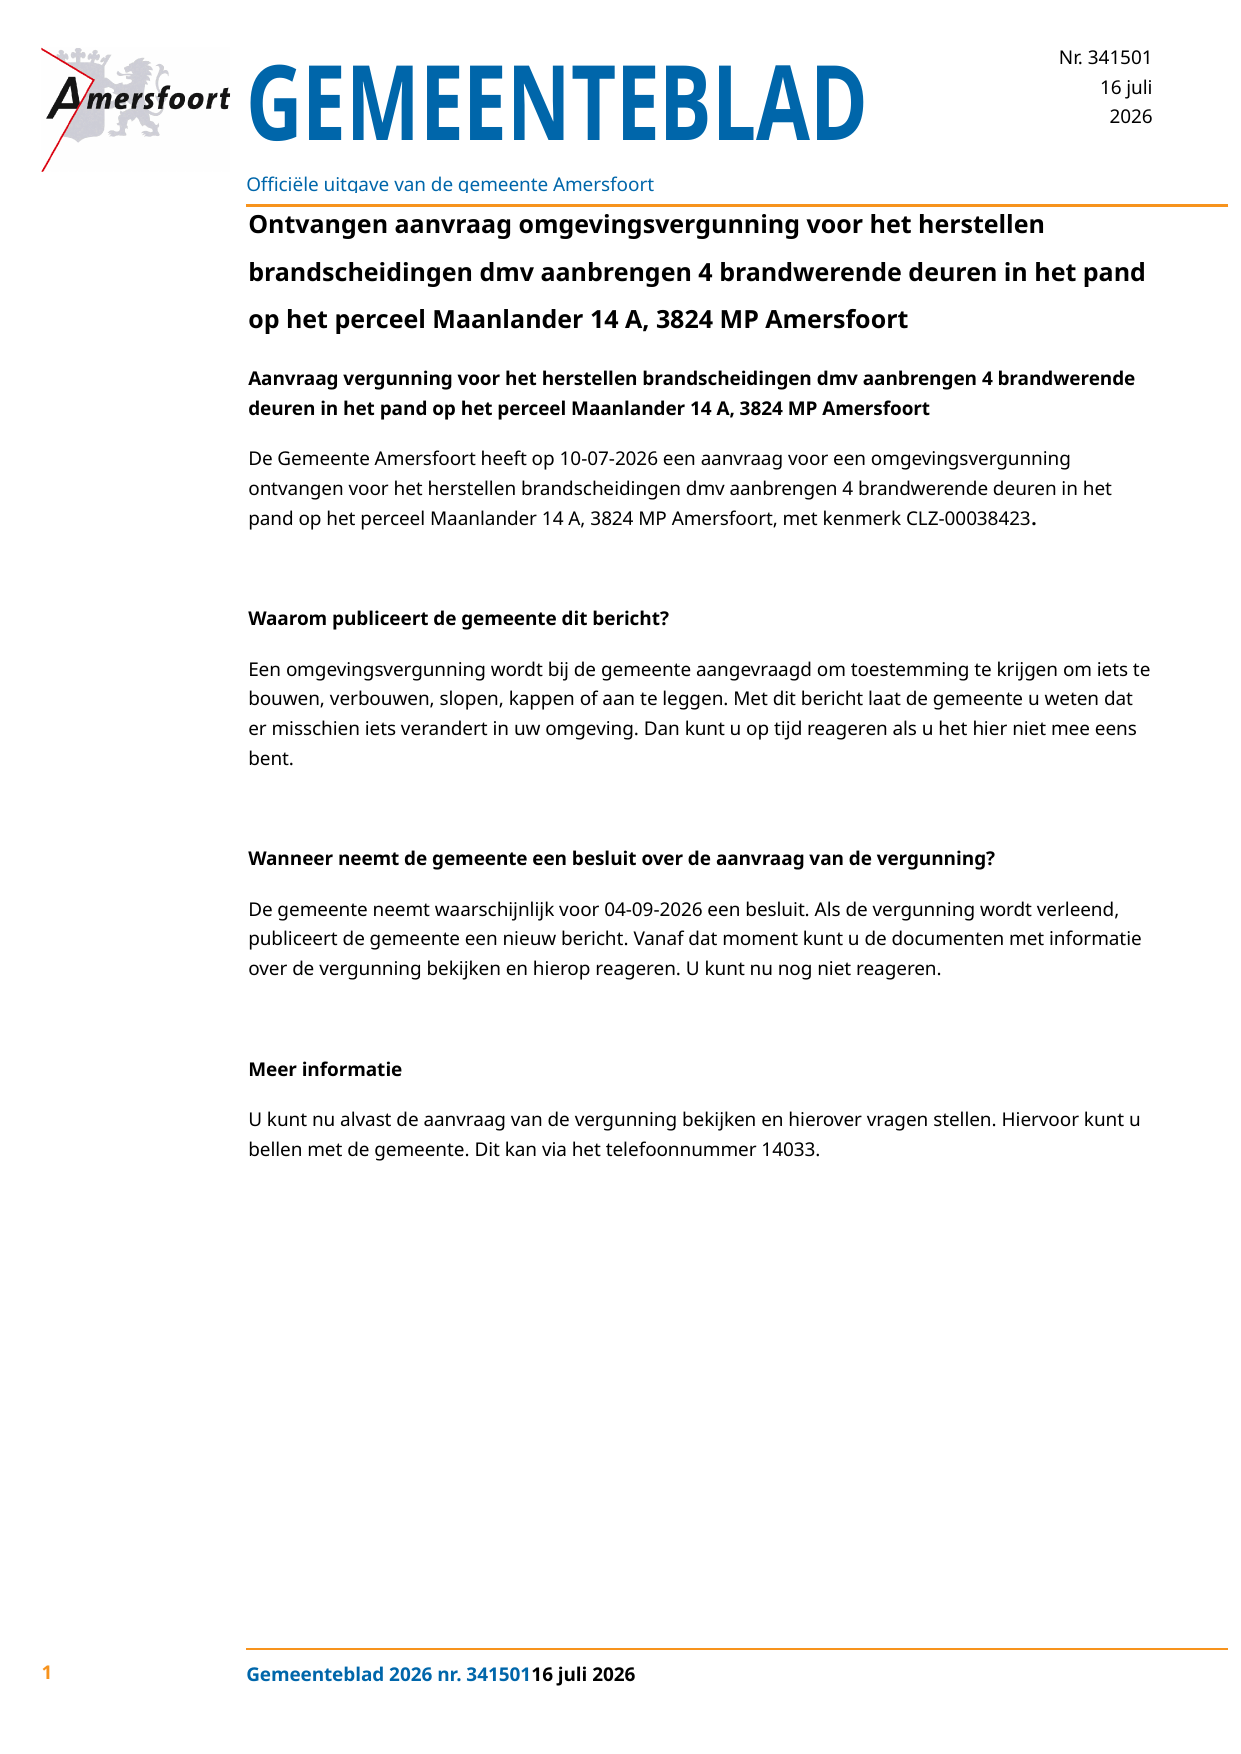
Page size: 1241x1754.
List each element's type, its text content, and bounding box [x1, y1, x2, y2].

text Een omgevingsvergunning wordt bij de gemeente aangevraagd om toestemming te krijgen om iets te bouwen, verbouwen, slopen, kappen of aan te leggen. Met dit bericht laat de gemeente u weten dat er misschien iets verandert in uw omgeving. Dan kunt u op tijd reageren als u het hier niet mee eens bent. [248, 656, 1152, 770]
text Aanvraag vergunning voor het herstellen brandscheidingen dmv aanbrengen 4 brandwerende deuren in het pand op het perceel Maanlander 14 A, 3824 MP Amersfoort [248, 366, 1152, 421]
picture [41, 47, 231, 172]
text Wanneer neemt de gemeente een besluit over de aanvraag van de vergunning? [248, 846, 1152, 871]
text Waarom publiceert de gemeente dit bericht? [248, 606, 1152, 631]
text De Gemeente Amersfoort heeft op 10-07-2026 een aanvraag voor een omgevingsvergunning ontvangen voor het herstellen brandscheidingen dmv aanbrengen 4 brandwerende deuren in het pand op het perceel Maanlander 14 A, 3824 MP Amersfoort, met kenmerk CLZ-00038423. [248, 446, 1152, 530]
text Meer informatie [248, 1056, 1152, 1082]
text Ontvangen aanvraag omgevingsvergunning voor het herstellen brandscheidingen dmv aanbrengen 4 brandwerende deuren in het pand op het perceel Maanlander 14 A, 3824 MP Amersfoort [248, 207, 1152, 336]
text U kunt nu alvast de aanvraag van de vergunning bekijken en hierover vragen stellen. Hiervoor kunt u bellen met de gemeente. Dit kan via het telefoonnummer 14033. [248, 1106, 1152, 1162]
text De gemeente neemt waarschijnlijk voor 04-09-2026 een besluit. Als de vergunning wordt verleend, publiceert de gemeente een nieuw bericht. Vanaf dat moment kunt u de documenten met informatie over de vergunning bekijken en hierop reageren. U kunt nu nog niet reageren. [248, 896, 1152, 981]
